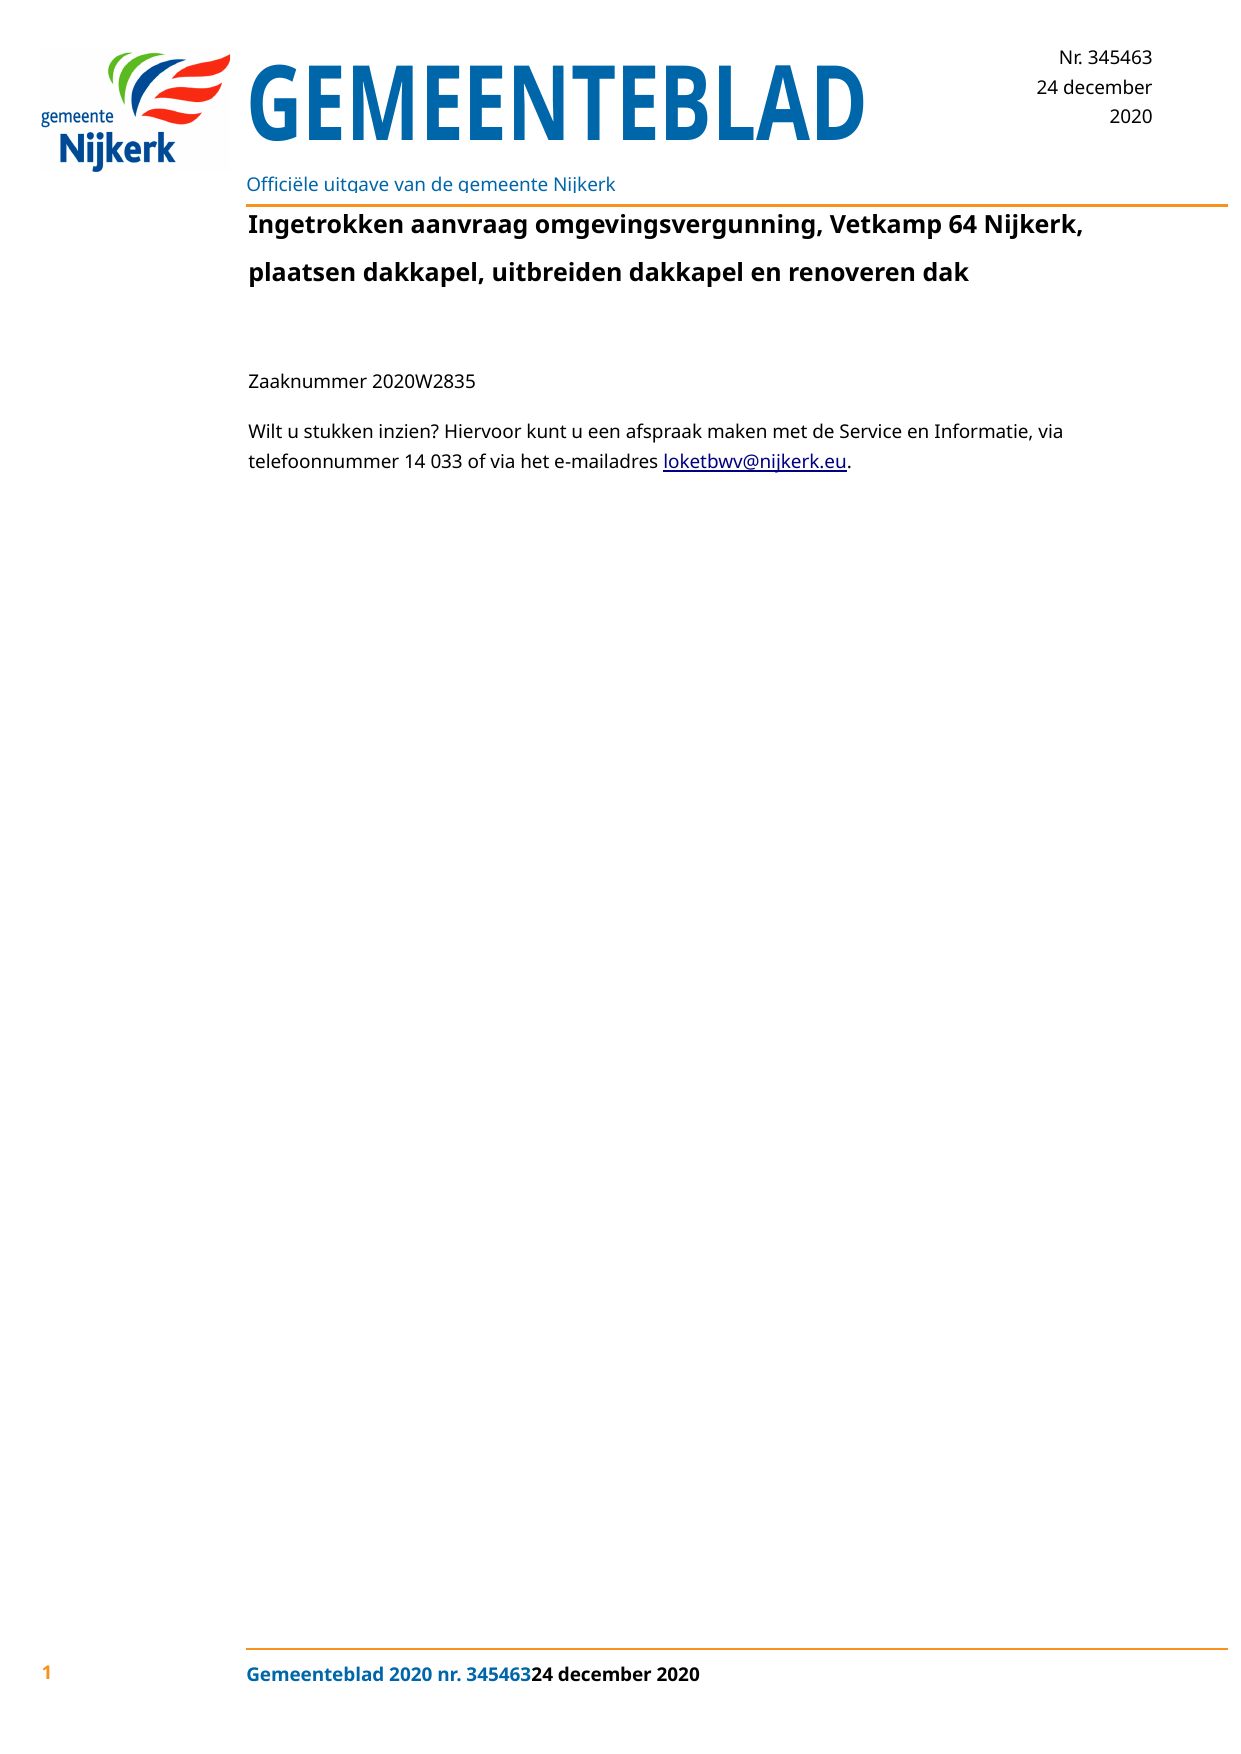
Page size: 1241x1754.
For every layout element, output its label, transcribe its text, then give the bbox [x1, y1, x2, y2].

text Wilt u stukken inzien? Hiervoor kunt u een afspraak maken met de Service en Informatie, via telefoonnummer 14 033 of via het e-mailadres loketbwv@nijkerk.eu. [248, 419, 1152, 474]
text Ingetrokken aanvraag omgevingsvergunning, Vetkamp 64 Nijkerk, plaatsen dakkapel, uitbreiden dakkapel en renoveren dak [248, 207, 1152, 288]
text Zaaknummer 2020W2835 [248, 368, 1152, 394]
picture [41, 47, 231, 172]
